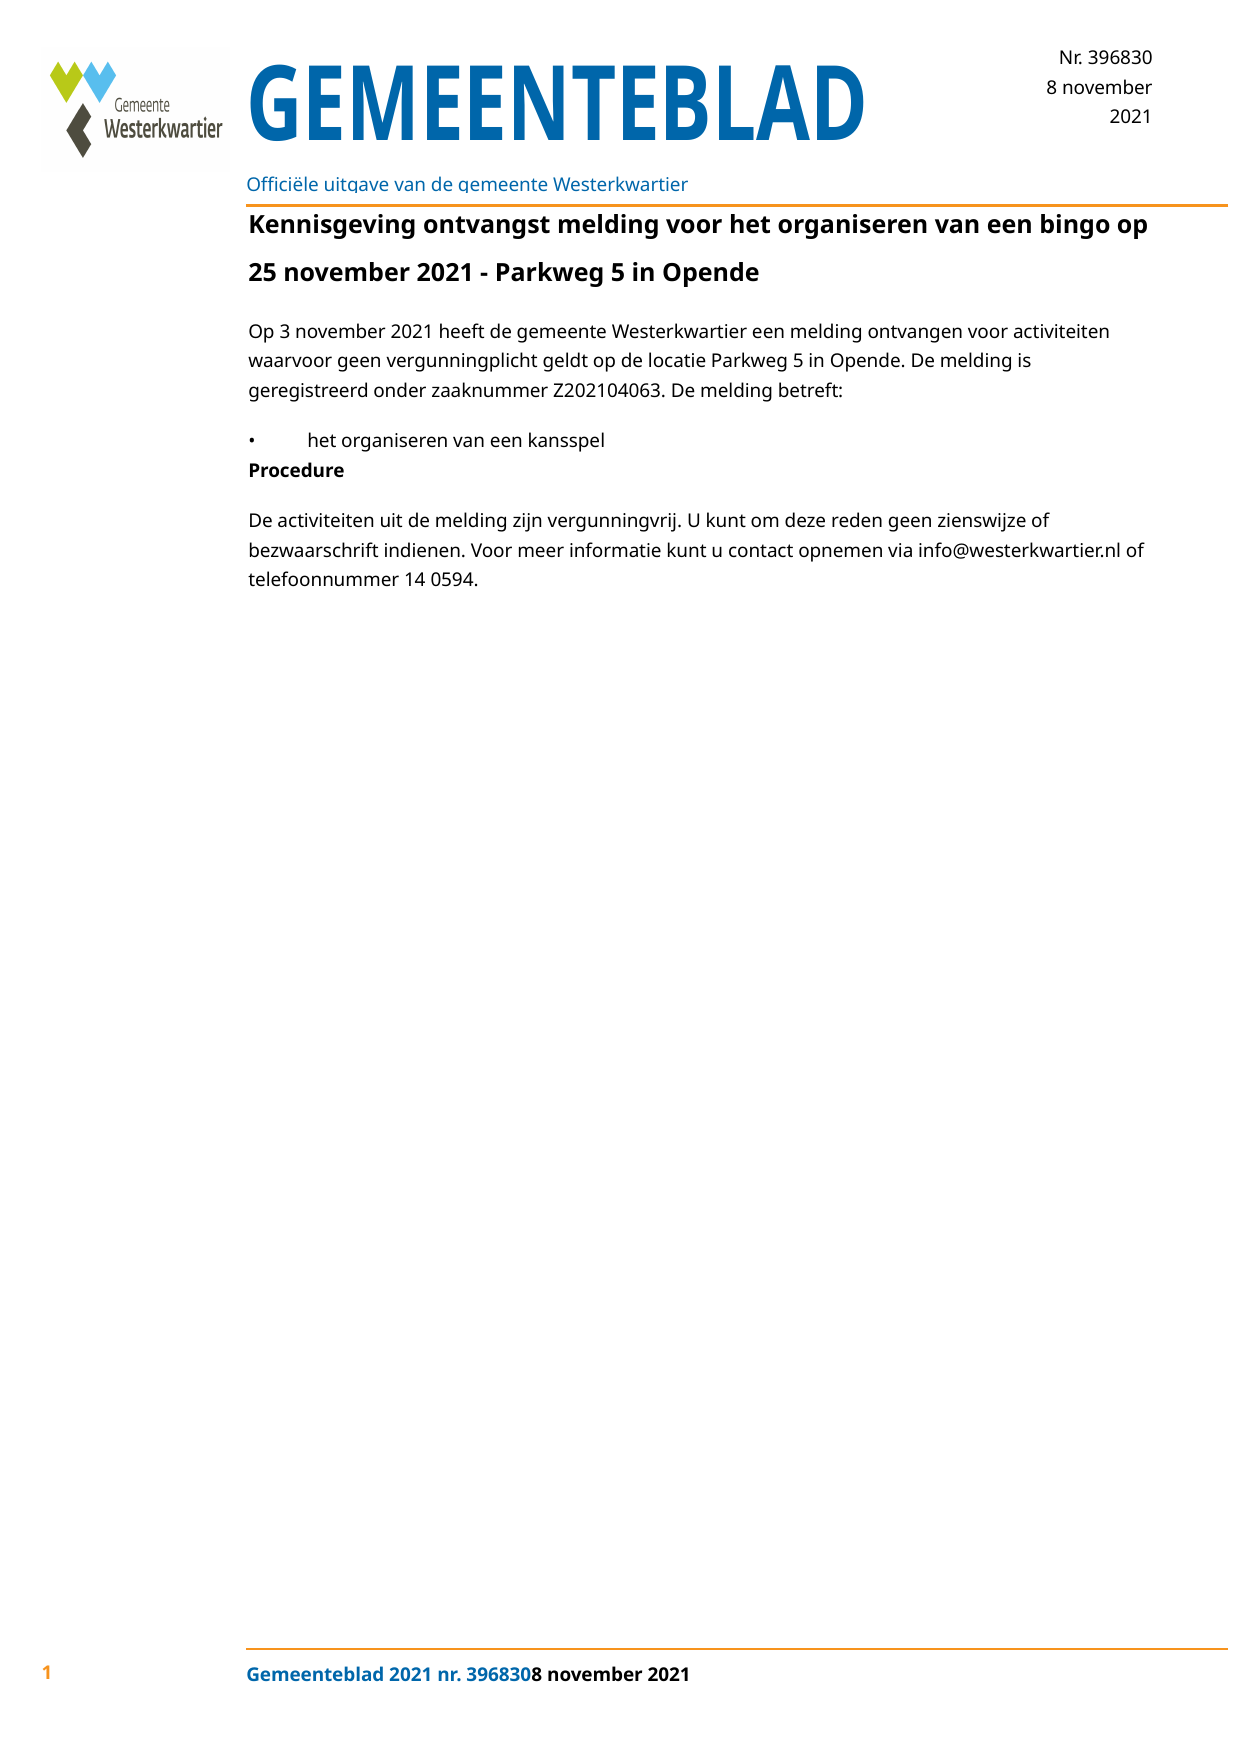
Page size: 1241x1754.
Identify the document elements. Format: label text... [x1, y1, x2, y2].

list het organiseren van een kansspel [248, 427, 1152, 453]
text De activiteiten uit de melding zijn vergunningvrij. U kunt om deze reden geen zienswijze of bezwaarschrift indienen. Voor meer informatie kunt u contact opnemen via info@westerkwartier.nl of telefoonnummer 14 0594. [248, 507, 1152, 592]
text Op 3 november 2021 heeft de gemeente Westerkwartier een melding ontvangen voor activiteiten waarvoor geen vergunningplicht geldt op de locatie Parkweg 5 in Opende. De melding is geregistreerd onder zaaknummer Z202104063. De melding betreft: [248, 318, 1152, 403]
picture [41, 47, 231, 172]
text Procedure [248, 457, 1152, 483]
text Kennisgeving ontvangst melding voor het organiseren van een bingo op 25 november 2021 - Parkweg 5 in Opende [248, 207, 1152, 288]
